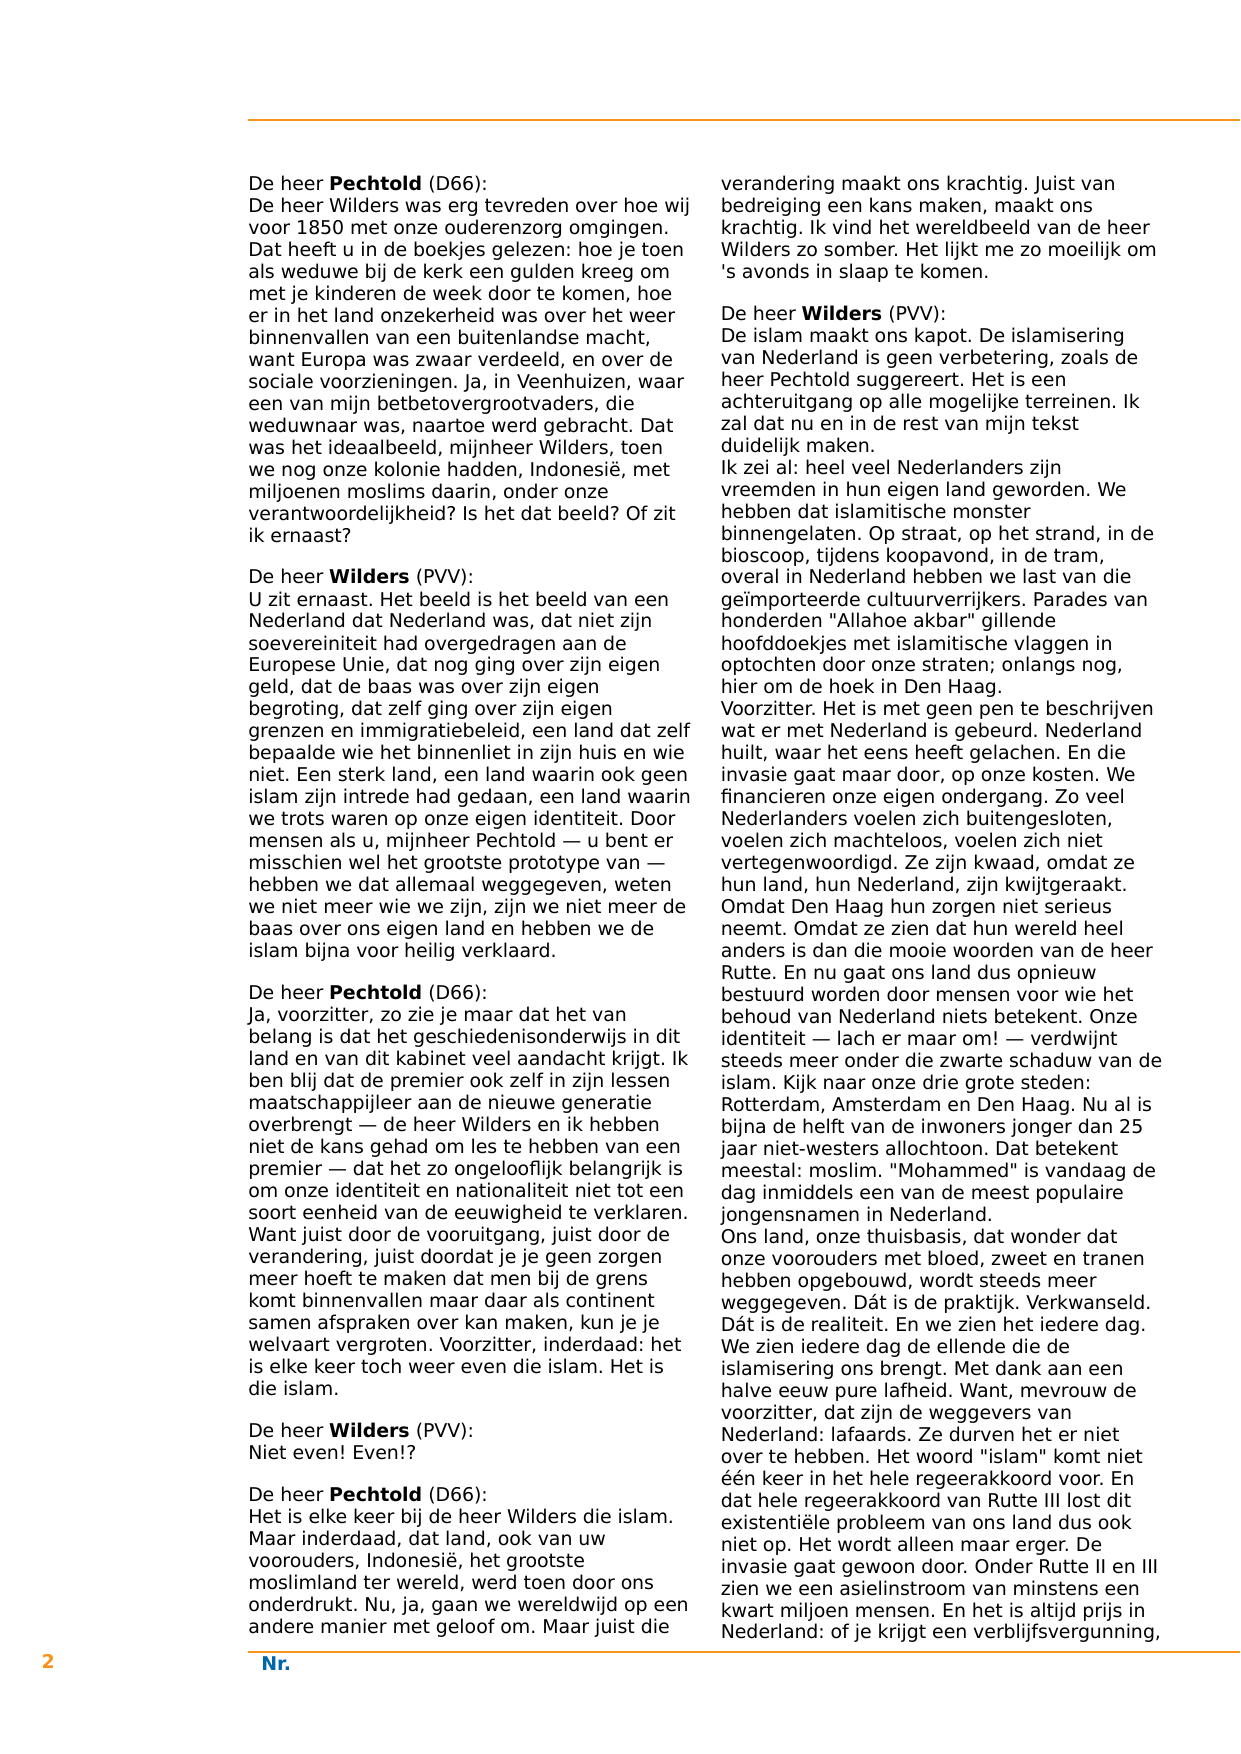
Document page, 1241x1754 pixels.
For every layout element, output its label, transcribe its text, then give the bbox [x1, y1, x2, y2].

text Ik zei al: heel veel Nederlanders zijn vreemden in hun eigen land geworden. We hebben dat islamitische monster binnengelaten. Op straat, op het strand, in de bioscoop, tijdens koopavond, in de tram, overal in Nederland hebben we last van die geïmporteerde cultuurverrijkers. Parades van honderden "Allahoe akbar" gillende hoofddoekjes met islamitische vlaggen in optochten door onze straten; onlangs nog, hier om de hoek in Den Haag. [721, 457, 1163, 698]
text Ons land, onze thuisbasis, dat wonder dat onze voorouders met bloed, zweet en tranen hebben opgebouwd, wordt steeds meer weggegeven. Dát is de praktijk. Verkwanseld. Dát is de realiteit. En we zien het iedere dag. We zien iedere dag de ellende die de islamisering ons brengt. Met dank aan een halve eeuw pure lafheid. Want, mevrouw de voorzitter, dat zijn de weggevers van Nederland: lafaards. Ze durven het er niet over te hebben. Het woord "islam" komt niet één keer in het hele regeerakkoord voor. En dat hele regeerakkoord van Rutte III lost dit existentiële probleem van ons land dus ook niet op. Het wordt alleen maar erger. De invasie gaat gewoon door. Onder Rutte II en III zien we een asielinstroom van minstens een kwart miljoen mensen. En het is altijd prijs in Nederland: of je krijgt een verblijfsvergunning, [721, 1226, 1163, 1643]
text Niet even! Even!? [248, 1442, 691, 1464]
text De heer Wilders (PVV): [248, 1420, 691, 1442]
text verandering maakt ons krachtig. Juist van bedreiging een kans maken, maakt ons krachtig. Ik vind het wereldbeeld van de heer Wilders zo somber. Het lijkt me zo moeilijk om 's avonds in slaap te komen. [721, 173, 1163, 283]
text De heer Wilders (PVV): [721, 303, 1163, 325]
text De heer Pechtold (D66): [248, 982, 691, 1004]
text U zit ernaast. Het beeld is het beeld van een Nederland dat Nederland was, dat niet zijn soevereiniteit had overgedragen aan de Europese Unie, dat nog ging over zijn eigen geld, dat de baas was over zijn eigen begroting, dat zelf ging over zijn eigen grenzen en immigratiebeleid, een land dat zelf bepaalde wie het binnenliet in zijn huis en wie niet. Een sterk land, een land waarin ook geen islam zijn intrede had gedaan, een land waarin we trots waren op onze eigen identiteit. Door mensen als u, mijnheer Pechtold — u bent er misschien wel het grootste prototype van — hebben we dat allemaal weggegeven, weten we niet meer wie we zijn, zijn we niet meer de baas over ons eigen land en hebben we de islam bijna voor heilig verklaard. [248, 588, 691, 962]
text Het is elke keer bij de heer Wilders die islam. Maar inderdaad, dat land, ook van uw voorouders, Indonesië, het grootste moslimland ter wereld, werd toen door ons onderdrukt. Nu, ja, gaan we wereldwijd op een andere manier met geloof om. Maar juist die [248, 1506, 691, 1637]
text Voorzitter. Het is met geen pen te beschrijven wat er met Nederland is gebeurd. Nederland huilt, waar het eens heeft gelachen. En die invasie gaat maar door, op onze kosten. We financieren onze eigen ondergang. Zo veel Nederlanders voelen zich buitengesloten, voelen zich machteloos, voelen zich niet vertegenwoordigd. Ze zijn kwaad, omdat ze hun land, hun Nederland, zijn kwijtgeraakt. Omdat Den Haag hun zorgen niet serieus neemt. Omdat ze zien dat hun wereld heel anders is dan die mooie woorden van de heer Rutte. En nu gaat ons land dus opnieuw bestuurd worden door mensen voor wie het behoud van Nederland niets betekent. Onze identiteit — lach er maar om! — verdwijnt steeds meer onder die zwarte schaduw van de islam. Kijk naar onze drie grote steden: Rotterdam, Amsterdam en Den Haag. Nu al is bijna de helft van de inwoners jonger dan 25 jaar niet-westers allochtoon. Dat betekent meestal: moslim. "Mohammed" is vandaag de dag inmiddels een van de meest populaire jongensnamen in Nederland. [721, 698, 1163, 1226]
text De heer Wilders was erg tevreden over hoe wij voor 1850 met onze ouderenzorg omgingen. Dat heeft u in de boekjes gelezen: hoe je toen als weduwe bij de kerk een gulden kreeg om met je kinderen de week door te komen, hoe er in het land onzekerheid was over het weer binnenvallen van een buitenlandse macht, want Europa was zwaar verdeeld, en over de sociale voorzieningen. Ja, in Veenhuizen, waar een van mijn betbetovergrootvaders, die weduwnaar was, naartoe werd gebracht. Dat was het ideaalbeeld, mijnheer Wilders, toen we nog onze kolonie hadden, Indonesië, met miljoenen moslims daarin, onder onze verantwoordelijkheid? Is het dat beeld? Of zit ik ernaast? [248, 195, 691, 546]
text De islam maakt ons kapot. De islamisering van Nederland is geen verbetering, zoals de heer Pechtold suggereert. Het is een achteruitgang op alle mogelijke terreinen. Ik zal dat nu en in de rest van mijn tekst duidelijk maken. [721, 325, 1163, 457]
text De heer Pechtold (D66): [248, 1484, 691, 1506]
text Ja, voorzitter, zo zie je maar dat het van belang is dat het geschiedenisonderwijs in dit land en van dit kabinet veel aandacht krijgt. Ik ben blij dat de premier ook zelf in zijn lessen maatschappijleer aan de nieuwe generatie overbrengt — de heer Wilders en ik hebben niet de kans gehad om les te hebben van een premier — dat het zo ongelooflijk belangrijk is om onze identiteit en nationaliteit niet tot een soort eenheid van de eeuwigheid te verklaren. Want juist door de vooruitgang, juist door de verandering, juist doordat je je geen zorgen meer hoeft te maken dat men bij de grens komt binnenvallen maar daar als continent samen afspraken over kan maken, kun je je welvaart vergroten. Voorzitter, inderdaad: het is elke keer toch weer even die islam. Het is die islam. [248, 1004, 691, 1400]
text De heer Pechtold (D66): [248, 173, 691, 195]
text De heer Wilders (PVV): [248, 566, 691, 588]
